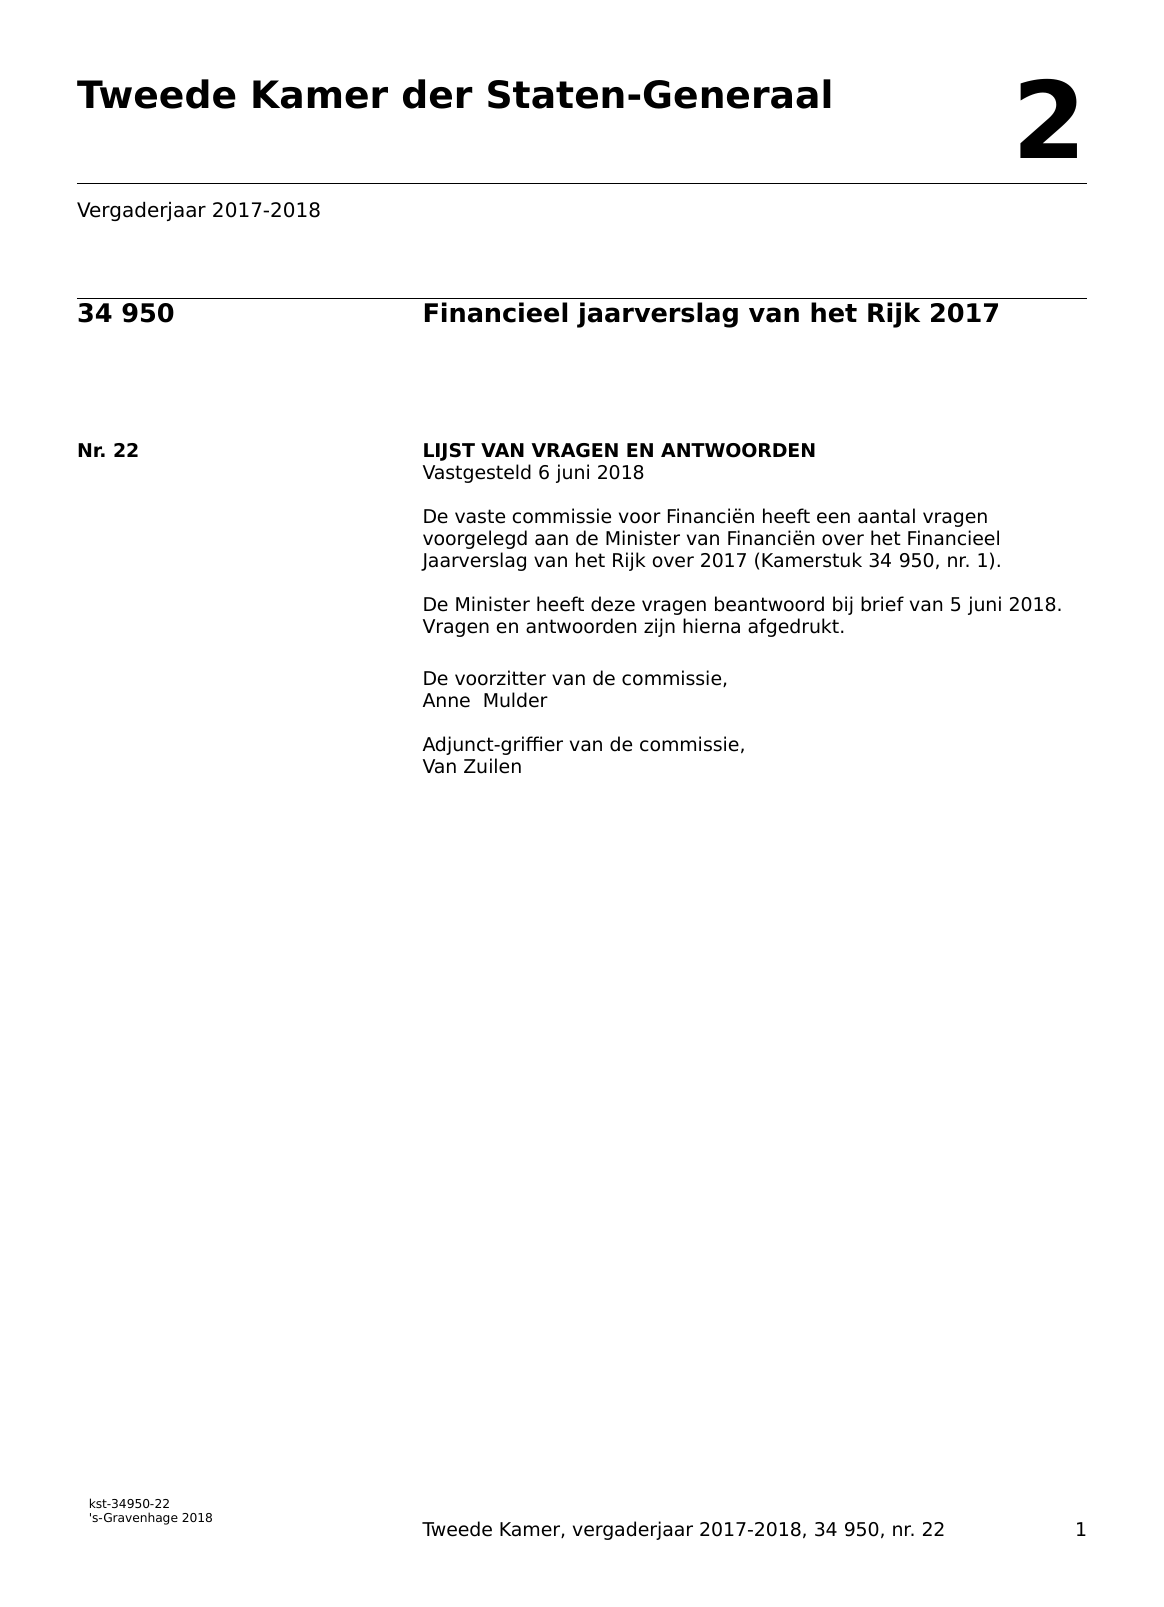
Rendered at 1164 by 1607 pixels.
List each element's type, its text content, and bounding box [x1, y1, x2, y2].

table_header Tweede Kamer der Staten-Generaal [77, 59, 886, 183]
table_header 2 [886, 59, 1087, 183]
text Adjunct-griffier van de commissie, Van Zuilen [422, 734, 1087, 778]
text Vastgesteld 6 juni 2018 [422, 462, 1087, 484]
subtitle Nr. 22 LIJST VAN VRAGEN EN ANTWOORDEN [77, 440, 1087, 462]
text 's-Gravenhage 2018 [88, 1511, 323, 1525]
table_cell Vergaderjaar 2017-2018 [77, 184, 1087, 298]
text De vaste commissie voor Financiën heeft een aantal vragen voorgelegd aan de Minister van Financiën over het Financieel Jaarverslag van het Rijk over 2017 (Kamerstuk 34 950, nr. 1). [422, 506, 1087, 572]
text kst-34950-22 [88, 1497, 323, 1511]
text De voorzitter van de commissie, Anne Mulder [422, 668, 1087, 712]
subtitle 34 950 Financieel jaarverslag van het Rijk 2017 [77, 299, 1087, 329]
text De Minister heeft deze vragen beantwoord bij brief van 5 juni 2018. Vragen en antwoorden zijn hierna afgedrukt. [422, 594, 1087, 638]
